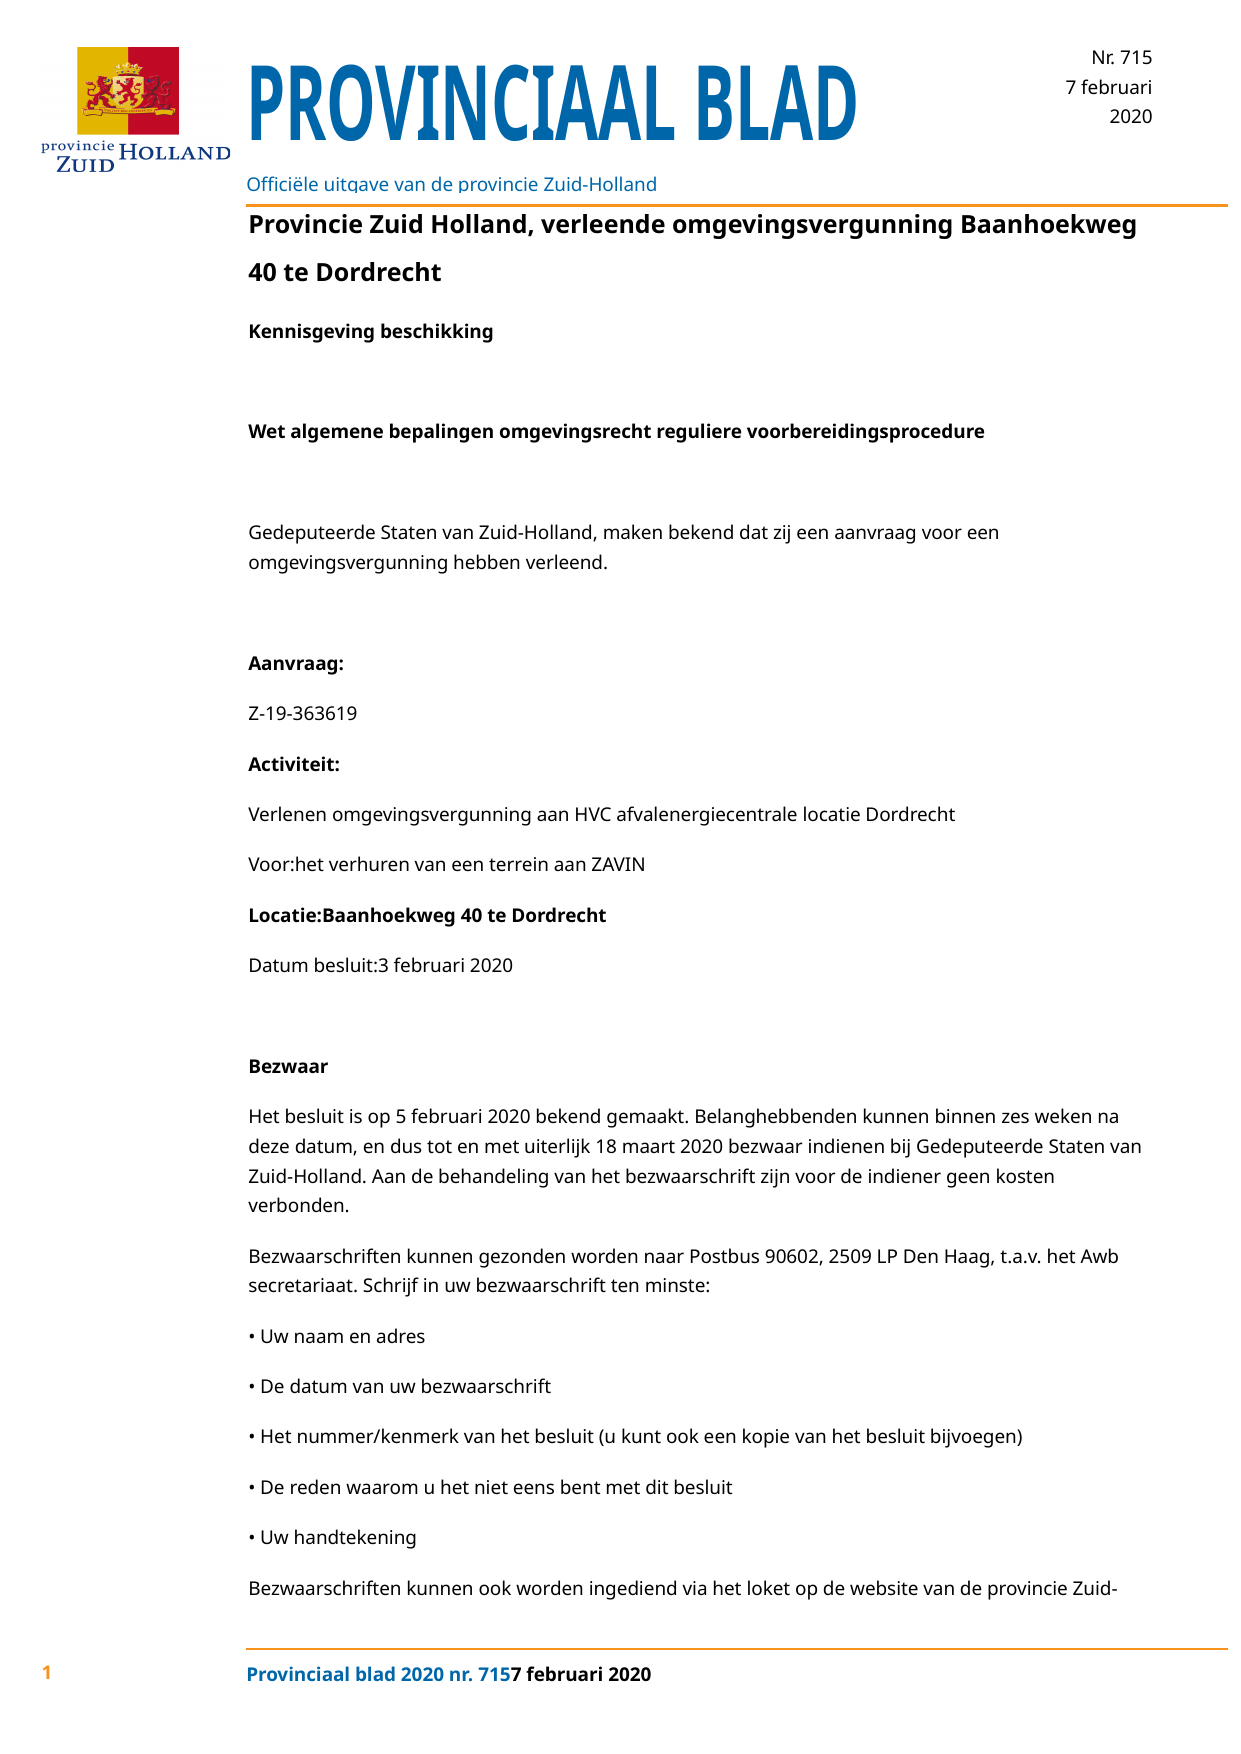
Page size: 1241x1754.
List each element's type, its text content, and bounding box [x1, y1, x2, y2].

text Provincie Zuid Holland, verleende omgevingsvergunning Baanhoekweg 40 te Dordrecht [248, 207, 1152, 288]
text Activiteit: [248, 751, 1152, 777]
text Gedeputeerde Staten van Zuid-Holland, maken bekend dat zij een aanvraag voor een omgevingsvergunning hebben verleend. [248, 519, 1152, 575]
text Datum besluit:3 februari 2020 [248, 952, 1152, 978]
text • De reden waarom u het niet eens bent met dit besluit [248, 1474, 1152, 1500]
text • Uw handtekening [248, 1524, 1152, 1550]
text Z-19-363619 [248, 700, 1152, 726]
text • De datum van uw bezwaarschrift [248, 1373, 1152, 1399]
text Locatie:Baanhoekweg 40 te Dordrecht [248, 902, 1152, 928]
text Kennisgeving beschikking [248, 318, 1152, 344]
text Bezwaarschriften kunnen ook worden ingediend via het loket op de website van de provincie Zuid- [248, 1575, 1152, 1601]
text • Uw naam en adres [248, 1323, 1152, 1349]
text • Het nummer/kenmerk van het besluit (u kunt ook een kopie van het besluit bijvoegen) [248, 1424, 1152, 1449]
text Aanvraag: [248, 650, 1152, 676]
text Bezwaarschriften kunnen gezonden worden naar Postbus 90602, 2509 LP Den Haag, t.a.v. het Awb secretariaat. Schrijf in uw bezwaarschrift ten minste: [248, 1243, 1152, 1298]
text Voor:het verhuren van een terrein aan ZAVIN [248, 852, 1152, 877]
text Verlenen omgevingsvergunning aan HVC afvalenergiecentrale locatie Dordrecht [248, 801, 1152, 827]
text Het besluit is op 5 februari 2020 bekend gemaakt. Belanghebbenden kunnen binnen zes weken na deze datum, en dus tot en met uiterlijk 18 maart 2020 bezwaar indienen bij Gedeputeerde Staten van Zuid-Holland. Aan de behandeling van het bezwaarschrift zijn voor de indiener geen kosten verbonden. [248, 1104, 1152, 1218]
picture [41, 47, 231, 172]
text Bezwaar [248, 1053, 1152, 1079]
text Wet algemene bepalingen omgevingsrecht reguliere voorbereidingsprocedure [248, 419, 1152, 444]
